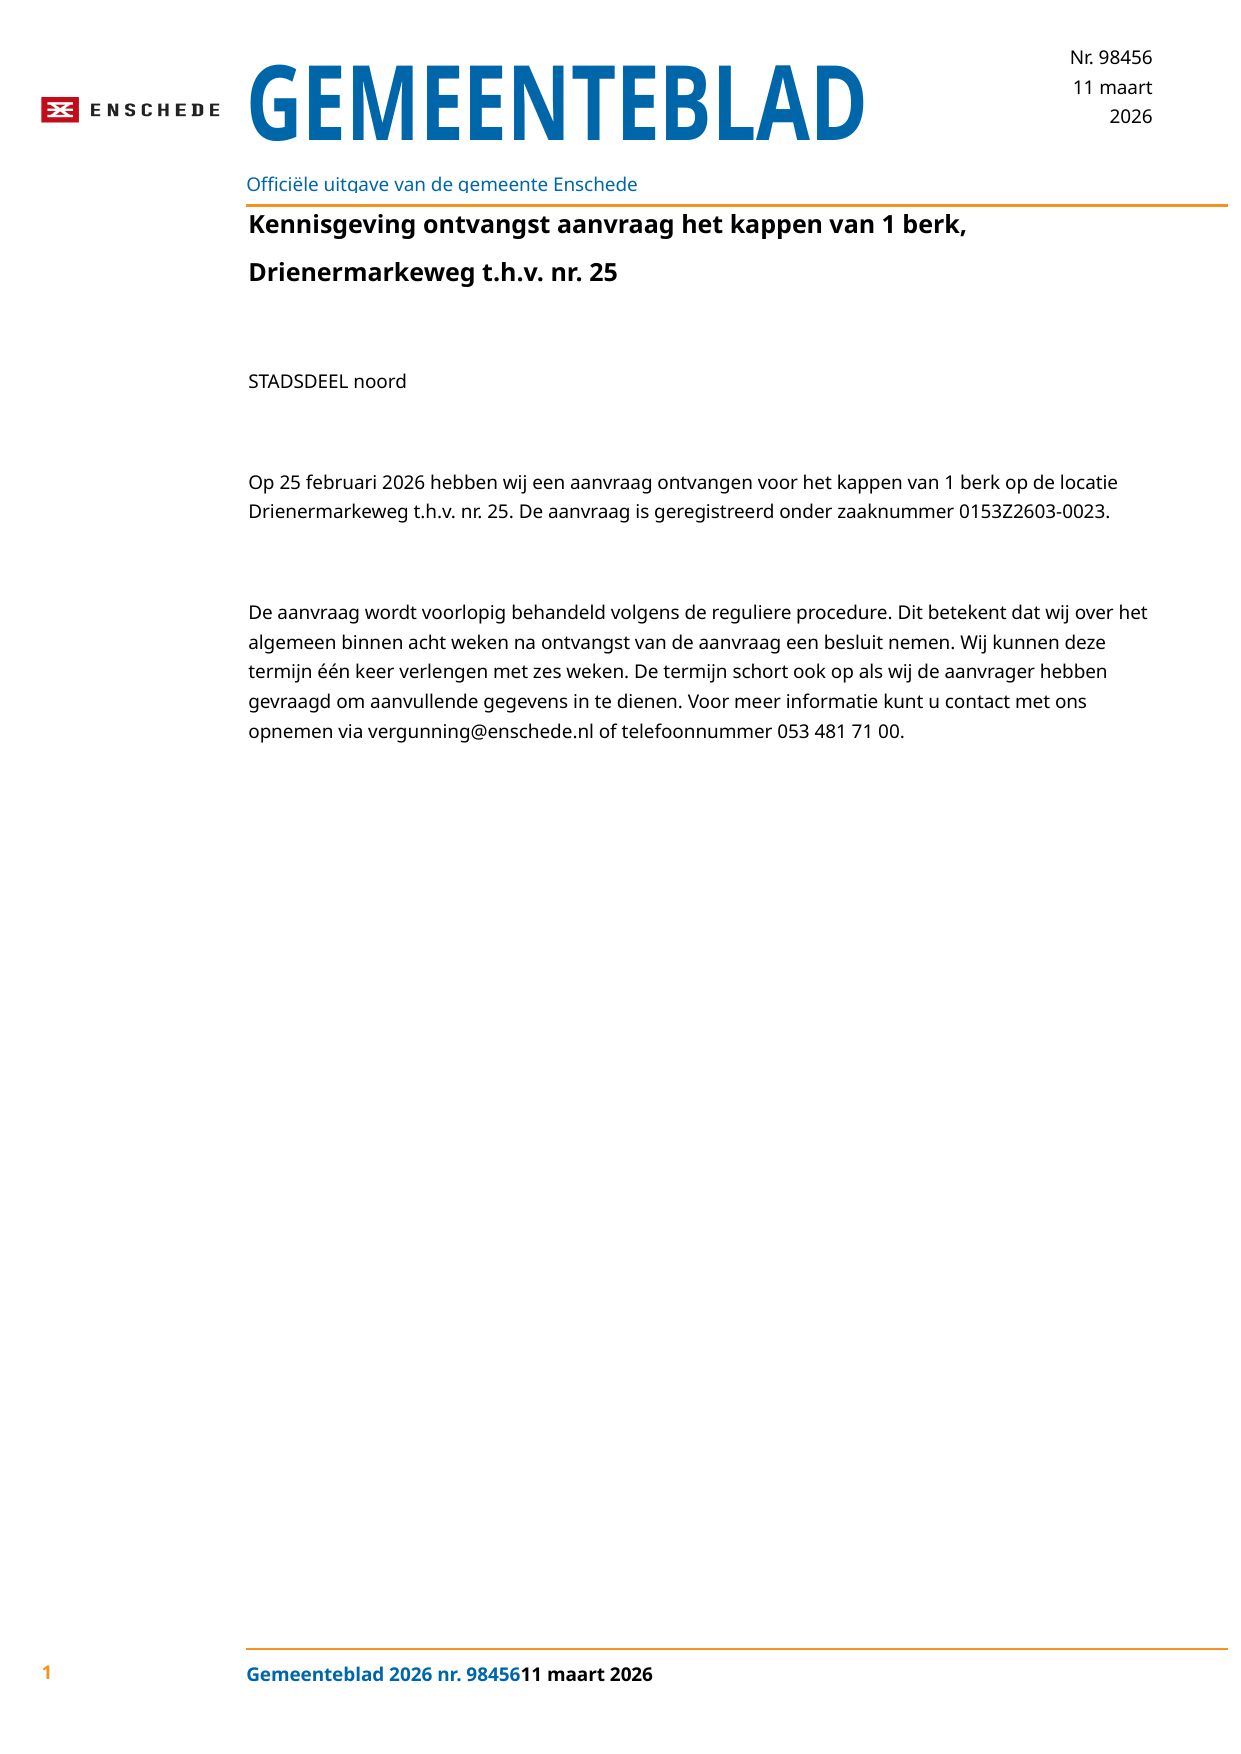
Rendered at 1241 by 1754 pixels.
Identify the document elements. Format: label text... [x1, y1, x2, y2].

text Op 25 februari 2026 hebben wij een aanvraag ontvangen voor het kappen van 1 berk op de locatie Drienermarkeweg t.h.v. nr. 25. De aanvraag is geregistreerd onder zaaknummer 0153Z2603-0023. [248, 469, 1152, 524]
text De aanvraag wordt voorlopig behandeld volgens de reguliere procedure. Dit betekent dat wij over het algemeen binnen acht weken na ontvangst van de aanvraag een besluit nemen. Wij kunnen deze termijn één keer verlengen met zes weken. De termijn schort ook op als wij de aanvrager hebben gevraagd om aanvullende gegevens in te dienen. Voor meer informatie kunt u contact met ons opnemen via vergunning@enschede.nl of telefoonnummer 053 481 71 00. [248, 599, 1152, 744]
picture [41, 47, 231, 172]
text Kennisgeving ontvangst aanvraag het kappen van 1 berk, Drienermarkeweg t.h.v. nr. 25 [248, 207, 1152, 288]
text STADSDEEL noord [248, 368, 1152, 394]
